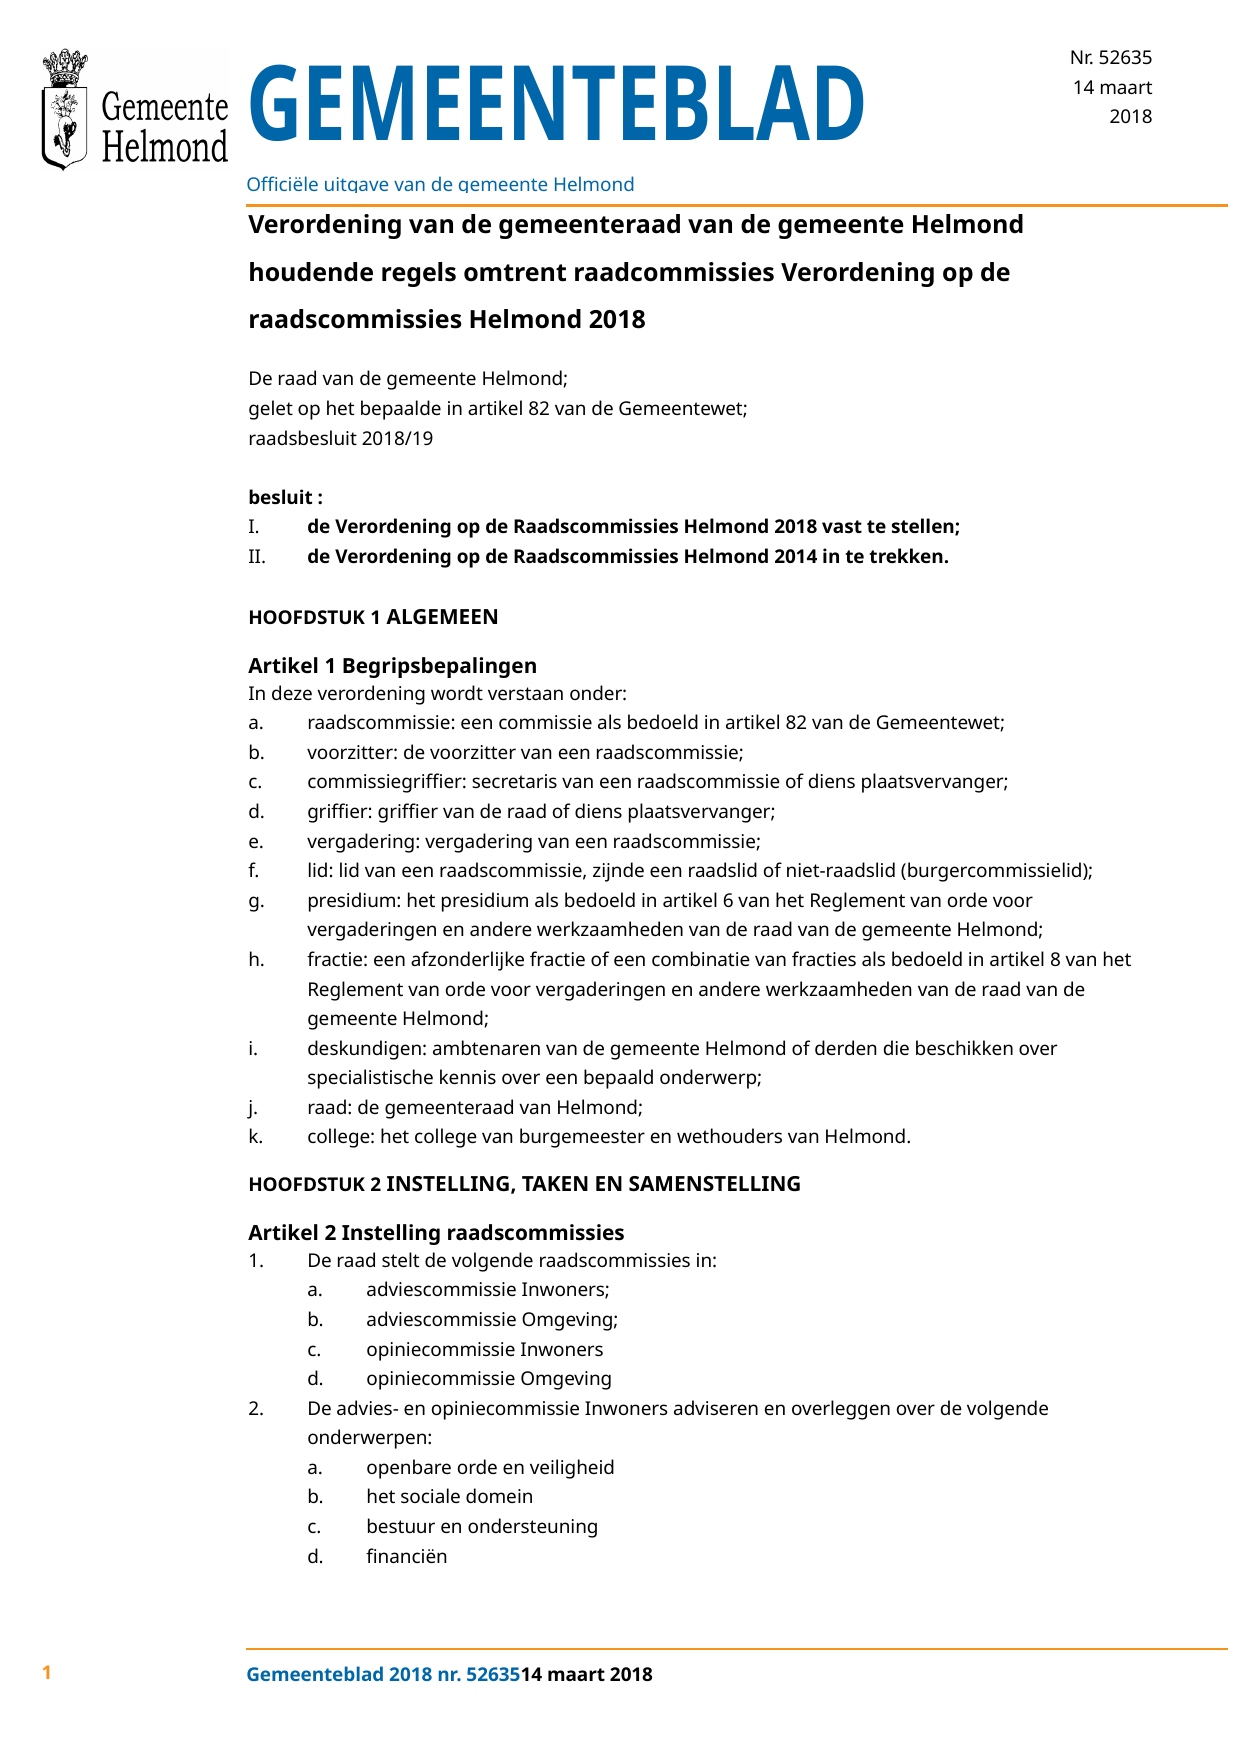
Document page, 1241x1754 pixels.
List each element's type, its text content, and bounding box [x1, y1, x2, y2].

text Artikel 1 Begripsbepalingen [248, 651, 1152, 680]
list griffier: griffier van de raad of diens plaatsvervanger; [248, 798, 1152, 824]
list de Verordening op de Raadscommissies Helmond 2014 in te trekken. [248, 543, 1152, 569]
list commissiegriffier: secretaris van een raadscommissie of diens plaatsvervanger; [248, 769, 1152, 794]
list De raad stelt de volgende raadscommissies in: [248, 1247, 1152, 1273]
list raad: de gemeenteraad van Helmond; [248, 1094, 1152, 1120]
picture [41, 47, 231, 172]
list raadscommissie: een commissie als bedoeld in artikel 82 van de Gemeentewet; [248, 709, 1152, 735]
list college: het college van burgemeester en wethouders van Helmond. [248, 1124, 1152, 1149]
list lid: lid van een raadscommissie, zijnde een raadslid of niet-raadslid (burgercommissielid); [248, 857, 1152, 883]
text HOOFDSTUK 1 ALGEMEEN [248, 602, 1152, 631]
list presidium: het presidium als bedoeld in artikel 6 van het Reglement van orde voor vergaderingen en andere werkzaamheden van de raad van de gemeente Helmond; [248, 887, 1152, 942]
list adviescommissie Omgeving; [307, 1306, 1152, 1332]
text De raad van de gemeente Helmond; [248, 366, 1152, 391]
list het sociale domein [307, 1484, 1152, 1509]
text gelet op het bepaalde in artikel 82 van de Gemeentewet; [248, 395, 1152, 421]
text besluit : [248, 484, 1152, 509]
list deskundigen: ambtenaren van de gemeente Helmond of derden die beschikken over specialistische kennis over een bepaald onderwerp; [248, 1035, 1152, 1090]
text HOOFDSTUK 2 INSTELLING, TAKEN EN SAMENSTELLING [248, 1169, 1152, 1198]
list financiën [307, 1543, 1152, 1568]
list adviescommissie Inwoners; [307, 1277, 1152, 1302]
list bestuur en ondersteuning [307, 1513, 1152, 1539]
list opiniecommissie Inwoners [307, 1336, 1152, 1361]
list fractie: een afzonderlijke fractie of een combinatie van fracties als bedoeld in artikel 8 van het Reglement van orde voor vergaderingen en andere werkzaamheden van de raad van de gemeente Helmond; [248, 946, 1152, 1031]
list voorzitter: de voorzitter van een raadscommissie; [248, 739, 1152, 765]
text Artikel 2 Instelling raadscommissies [248, 1218, 1152, 1247]
list opiniecommissie Omgeving [307, 1365, 1152, 1391]
list de Verordening op de Raadscommissies Helmond 2018 vast te stellen; [248, 513, 1152, 539]
list vergadering: vergadering van een raadscommissie; [248, 828, 1152, 853]
text raadsbesluit 2018/19 [248, 425, 1152, 450]
text In deze verordening wordt verstaan onder: [248, 680, 1152, 706]
text Verordening van de gemeenteraad van de gemeente Helmond houdende regels omtrent raadcommissies Verordening op de raadscommissies Helmond 2018 [248, 207, 1152, 336]
list De advies- en opiniecommissie Inwoners adviseren en overleggen over de volgende onderwerpen: [248, 1395, 1152, 1450]
list openbare orde en veiligheid [307, 1454, 1152, 1480]
